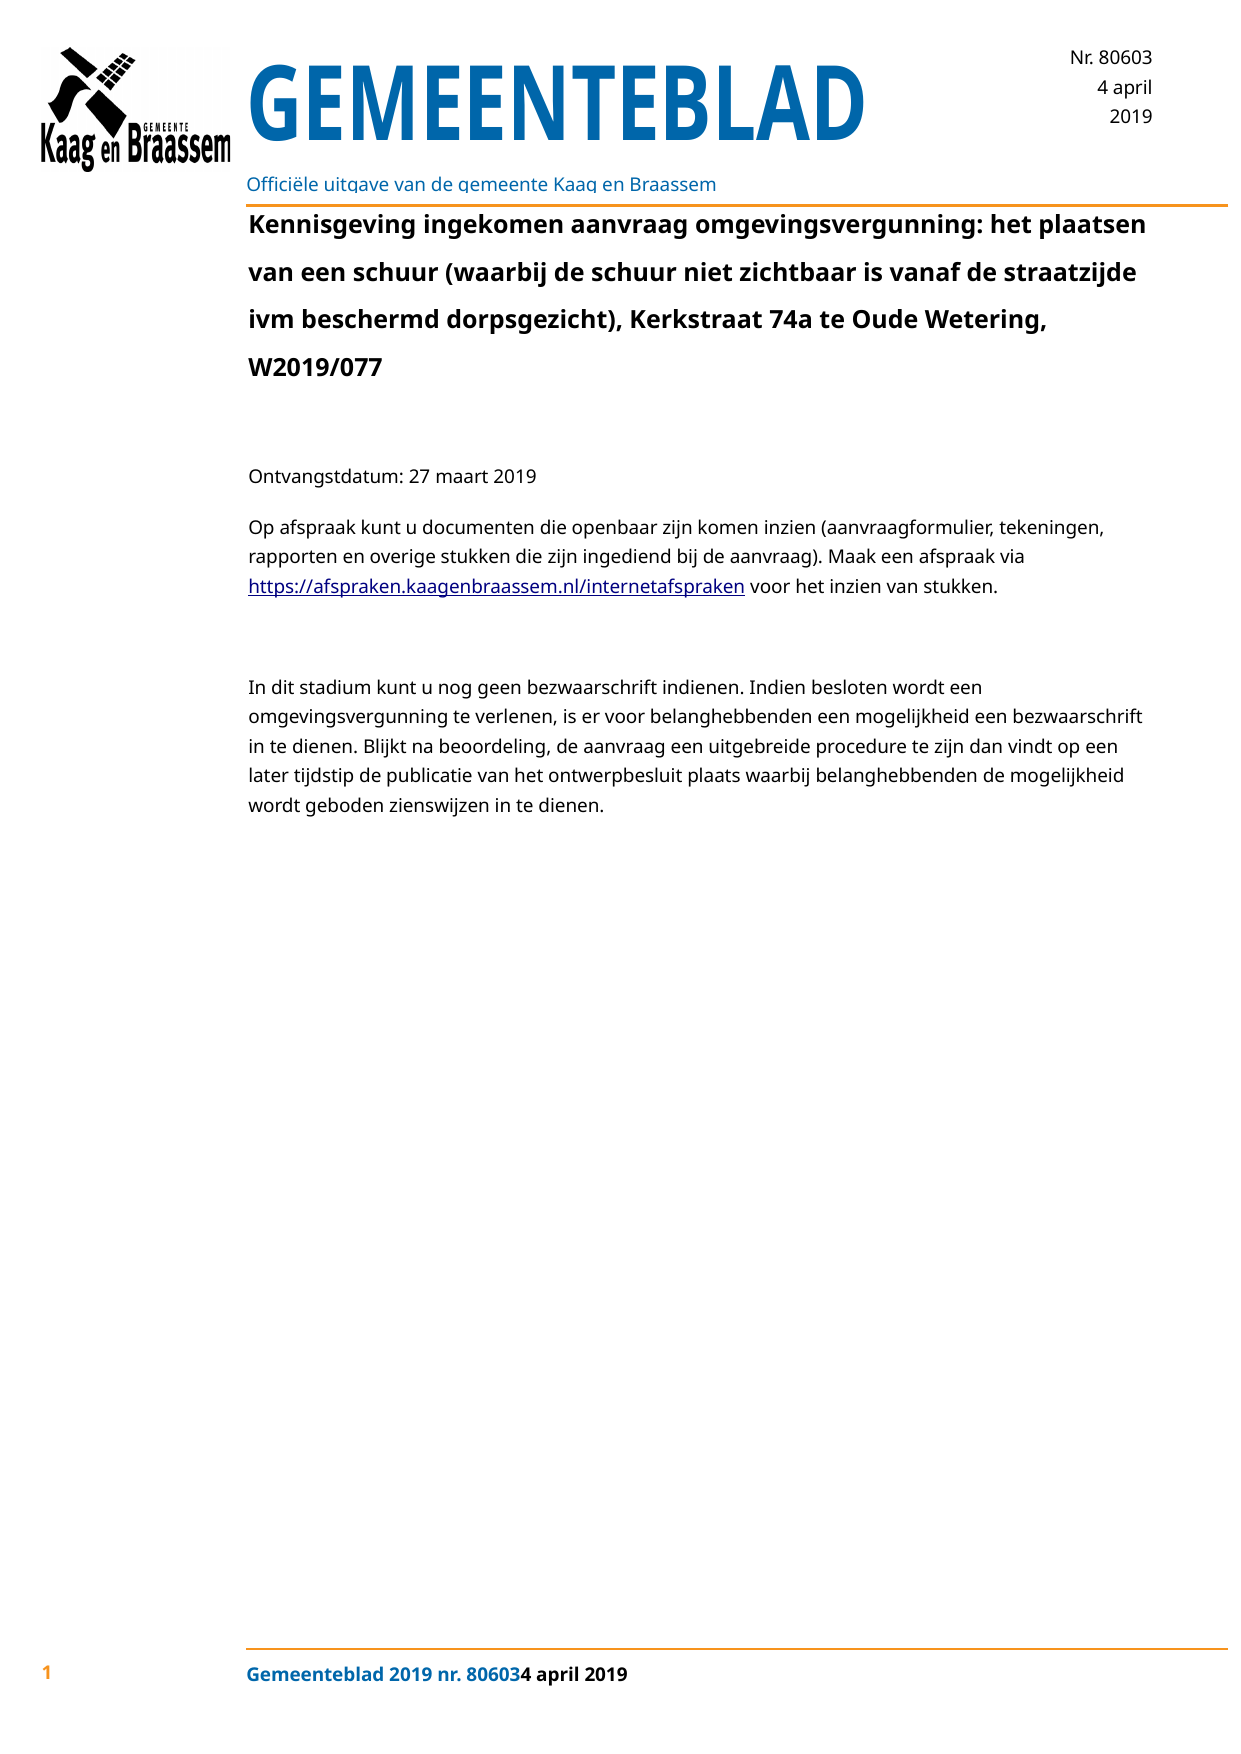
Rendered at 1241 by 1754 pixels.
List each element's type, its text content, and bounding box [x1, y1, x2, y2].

text Op afspraak kunt u documenten die openbaar zijn komen inzien (aanvraagformulier, tekeningen, rapporten en overige stukken die zijn ingediend bij de aanvraag). Maak een afspraak via https://afspraken.kaagenbraassem.nl/internetafspraken voor het inzien van stukken. [248, 514, 1152, 599]
text Ontvangstdatum: 27 maart 2019 [248, 463, 1152, 489]
text Kennisgeving ingekomen aanvraag omgevingsvergunning: het plaatsen van een schuur (waarbij de schuur niet zichtbaar is vanaf de straatzijde ivm beschermd dorpsgezicht), Kerkstraat 74a te Oude Wetering, W2019/077 [248, 207, 1152, 384]
picture [41, 47, 231, 172]
text In dit stadium kunt u nog geen bezwaarschrift indienen. Indien besloten wordt een omgevingsvergunning te verlenen, is er voor belanghebbenden een mogelijkheid een bezwaarschrift in te dienen. Blijkt na beoordeling, de aanvraag een uitgebreide procedure te zijn dan vindt op een later tijdstip de publicatie van het ontwerpbesluit plaats waarbij belanghebbenden de mogelijkheid wordt geboden zienswijzen in te dienen. [248, 674, 1152, 818]
